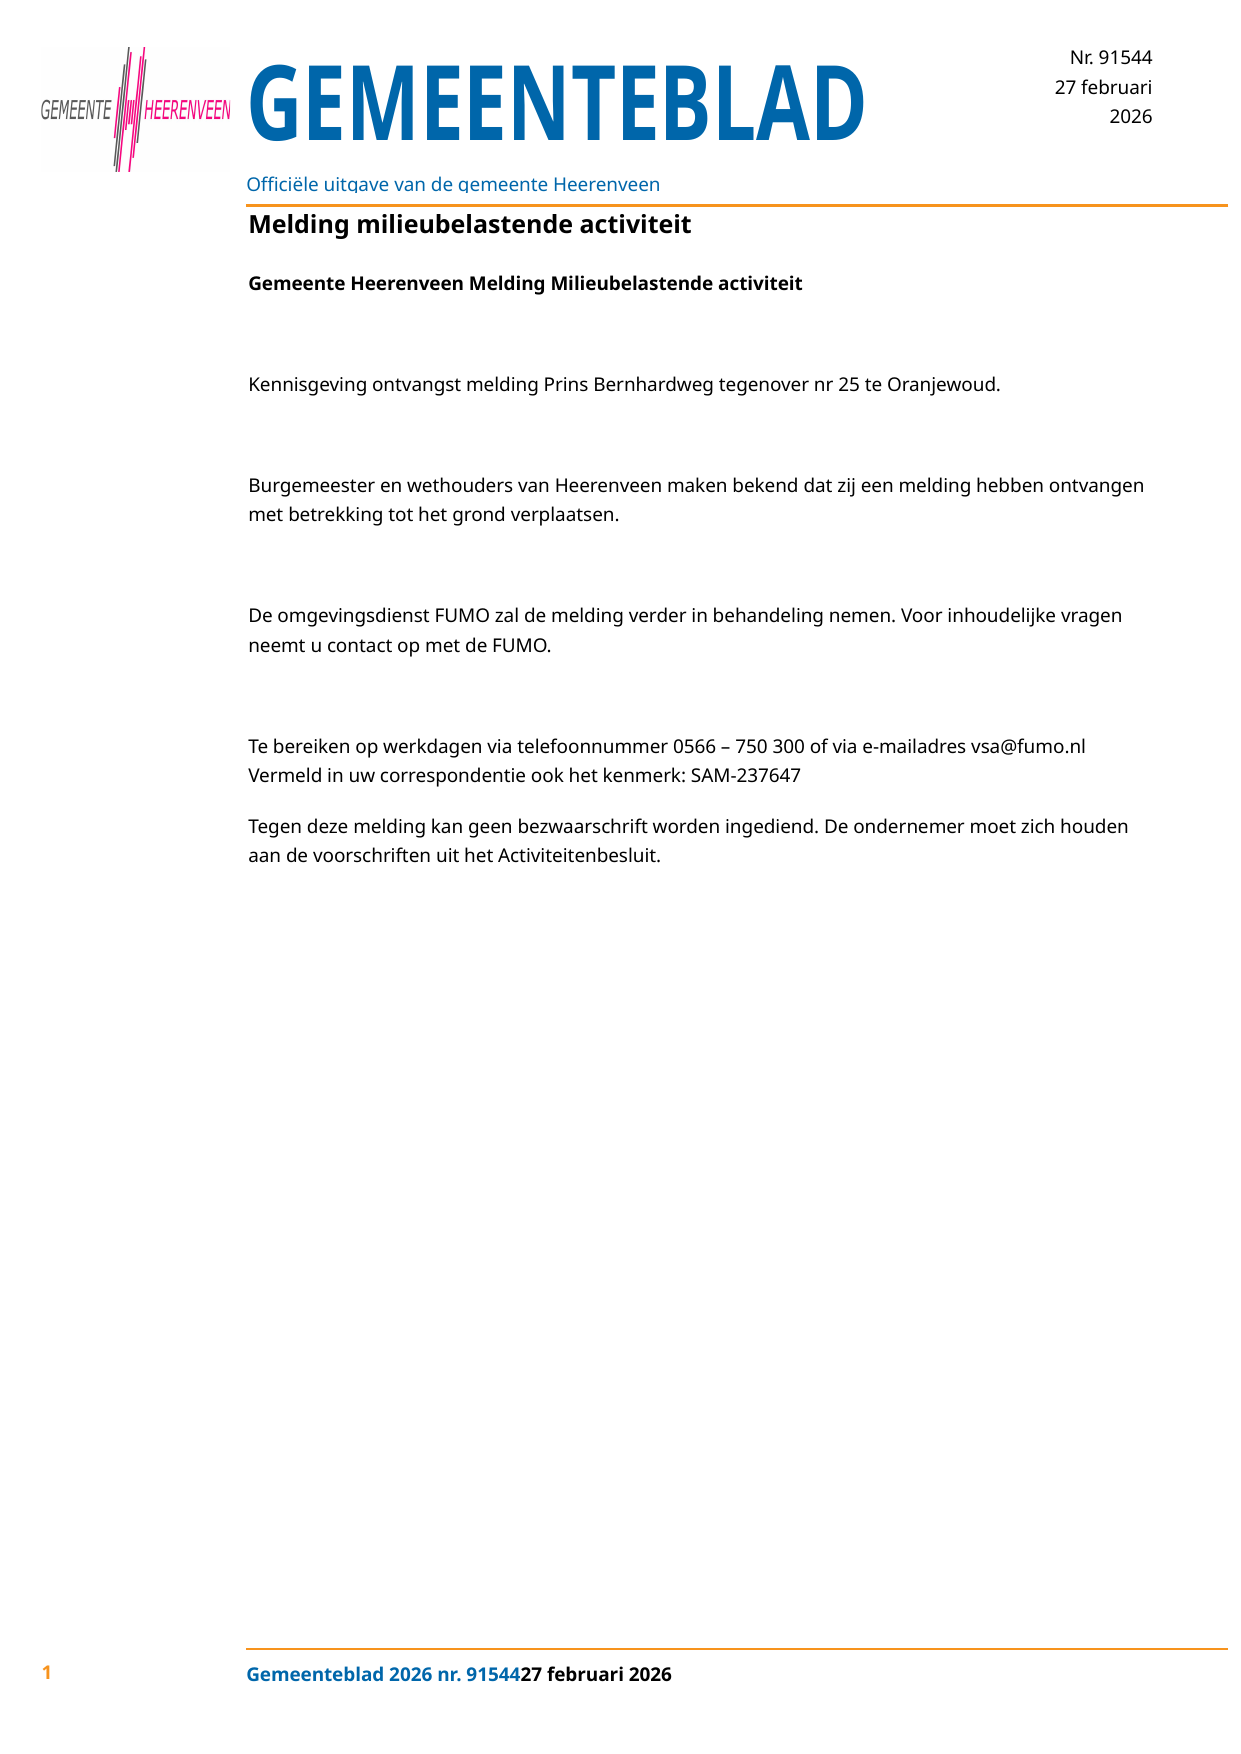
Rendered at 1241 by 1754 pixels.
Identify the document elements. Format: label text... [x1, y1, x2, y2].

picture [41, 47, 231, 172]
text Melding milieubelastende activiteit [248, 207, 1152, 241]
text Te bereiken op werkdagen via telefoonnummer 0566 – 750 300 of via e-mailadres vsa@fumo.nl Vermeld in uw correspondentie ook het kenmerk: SAM-237647 [248, 733, 1152, 788]
text Gemeente Heerenveen Melding Milieubelastende activiteit [248, 270, 1152, 296]
text Burgemeester en wethouders van Heerenveen maken bekend dat zij een melding hebben ontvangen met betrekking tot het grond verplaatsen. [248, 472, 1152, 527]
text Tegen deze melding kan geen bezwaarschrift worden ingediend. De ondernemer moet zich houden aan de voorschriften uit het Activiteitenbesluit. [248, 813, 1152, 868]
text Kennisgeving ontvangst melding Prins Bernhardweg tegenover nr 25 te Oranjewoud. [248, 371, 1152, 397]
text De omgevingsdienst FUMO zal de melding verder in behandeling nemen. Voor inhoudelijke vragen neemt u contact op met de FUMO. [248, 602, 1152, 658]
